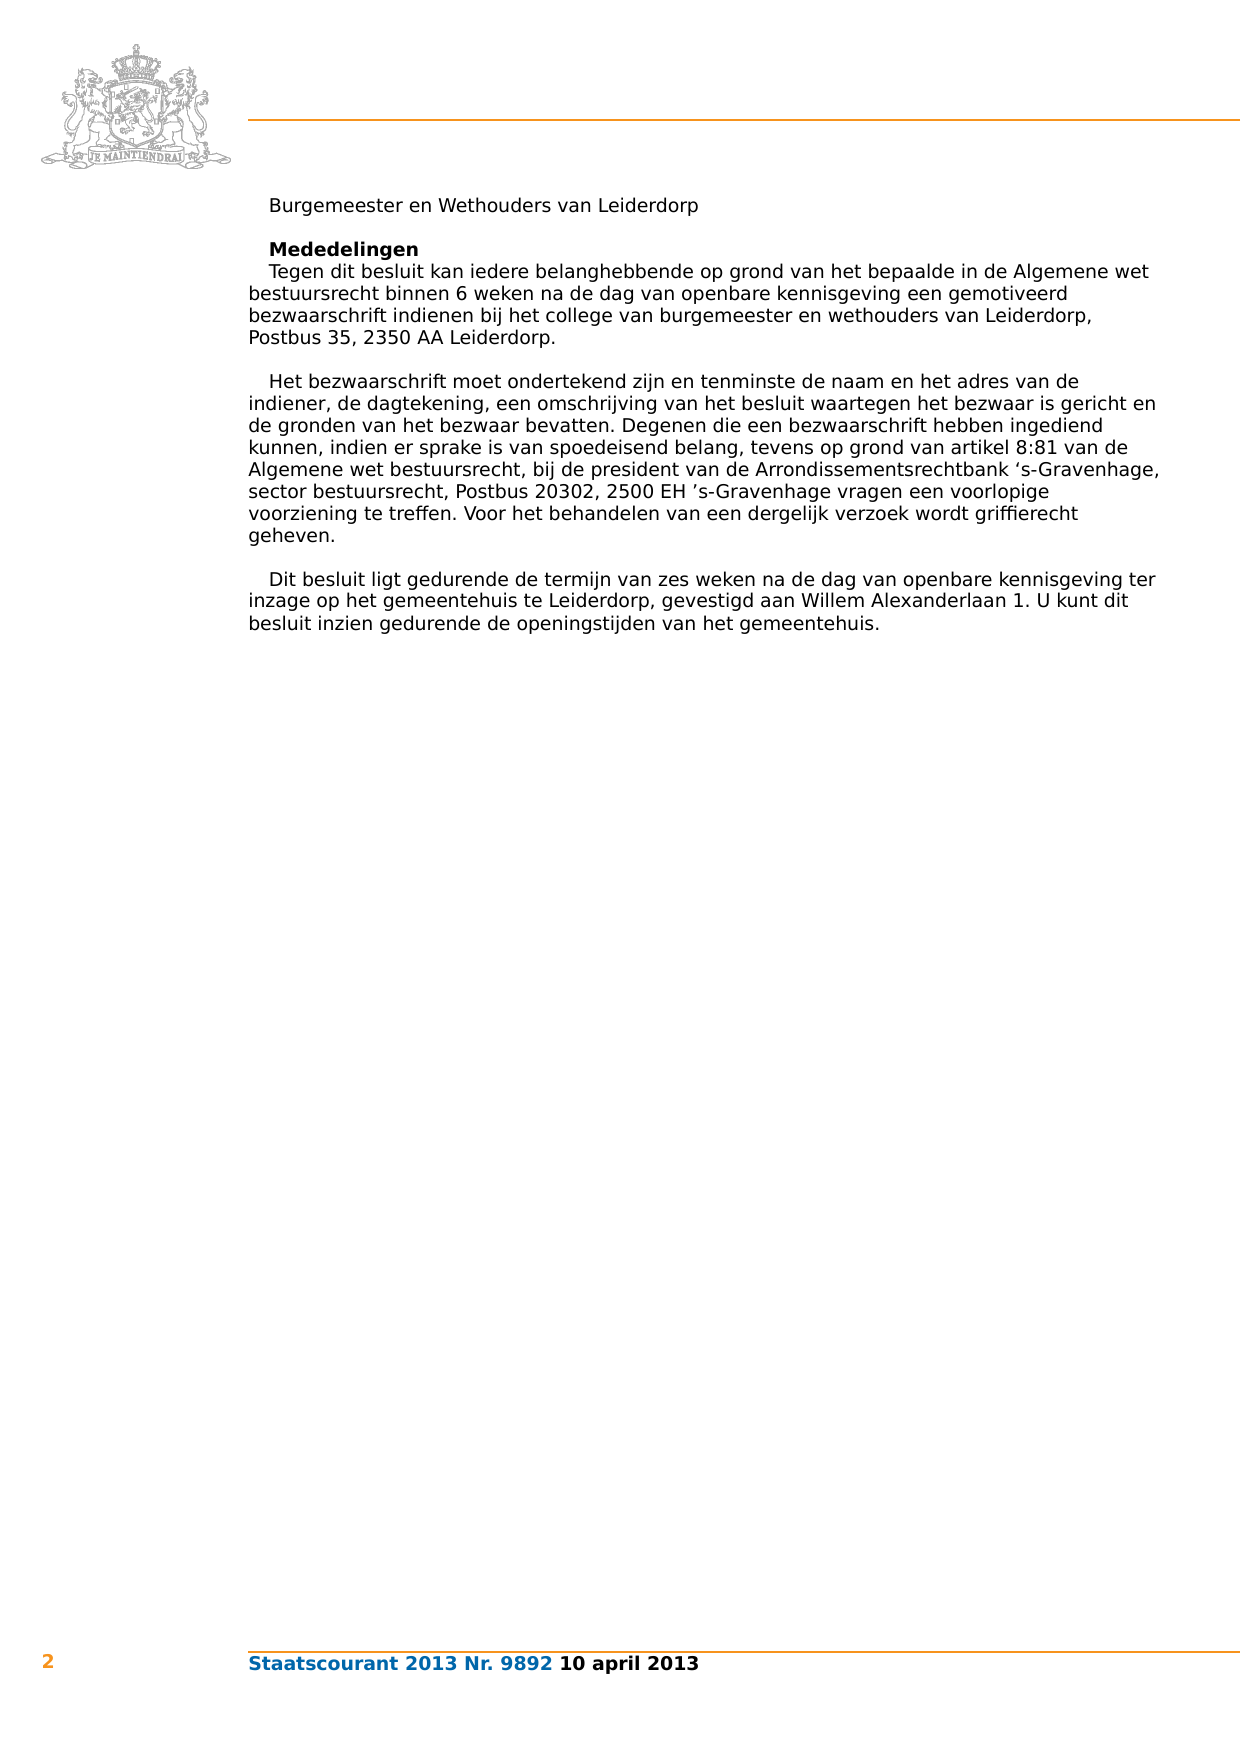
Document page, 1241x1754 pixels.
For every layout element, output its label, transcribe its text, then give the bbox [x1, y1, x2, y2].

text Burgemeester en Wethouders van Leiderdorp [248, 195, 1163, 217]
text Het bezwaarschrift moet ondertekend zijn en tenminste de naam en het adres van de indiener, de dagtekening, een omschrijving van het besluit waartegen het bezwaar is gericht en de gronden van het bezwaar bevatten. Degenen die een bezwaarschrift hebben ingediend kunnen, indien er sprake is van spoedeisend belang, tevens op grond van artikel 8:81 van de Algemene wet bestuursrecht, bij de president van de Arrondissementsrechtbank ‘s-Gravenhage, sector bestuursrecht, Postbus 20302, 2500 EH ’s-Gravenhage vragen een voorlopige voorziening te treffen. Voor het behandelen van een dergelijk verzoek wordt griffierecht geheven. [248, 371, 1163, 546]
picture [41, 44, 231, 169]
text Dit besluit ligt gedurende de termijn van zes weken na de dag van openbare kennisgeving ter inzage op het gemeentehuis te Leiderdorp, gevestigd aan Willem Alexanderlaan 1. U kunt dit besluit inzien gedurende de openingstijden van het gemeentehuis. [248, 568, 1163, 634]
text Mededelingen [248, 239, 1163, 261]
text Tegen dit besluit kan iedere belanghebbende op grond van het bepaalde in de Algemene wet bestuursrecht binnen 6 weken na de dag van openbare kennisgeving een gemotiveerd bezwaarschrift indienen bij het college van burgemeester en wethouders van Leiderdorp, Postbus 35, 2350 AA Leiderdorp. [248, 261, 1163, 349]
